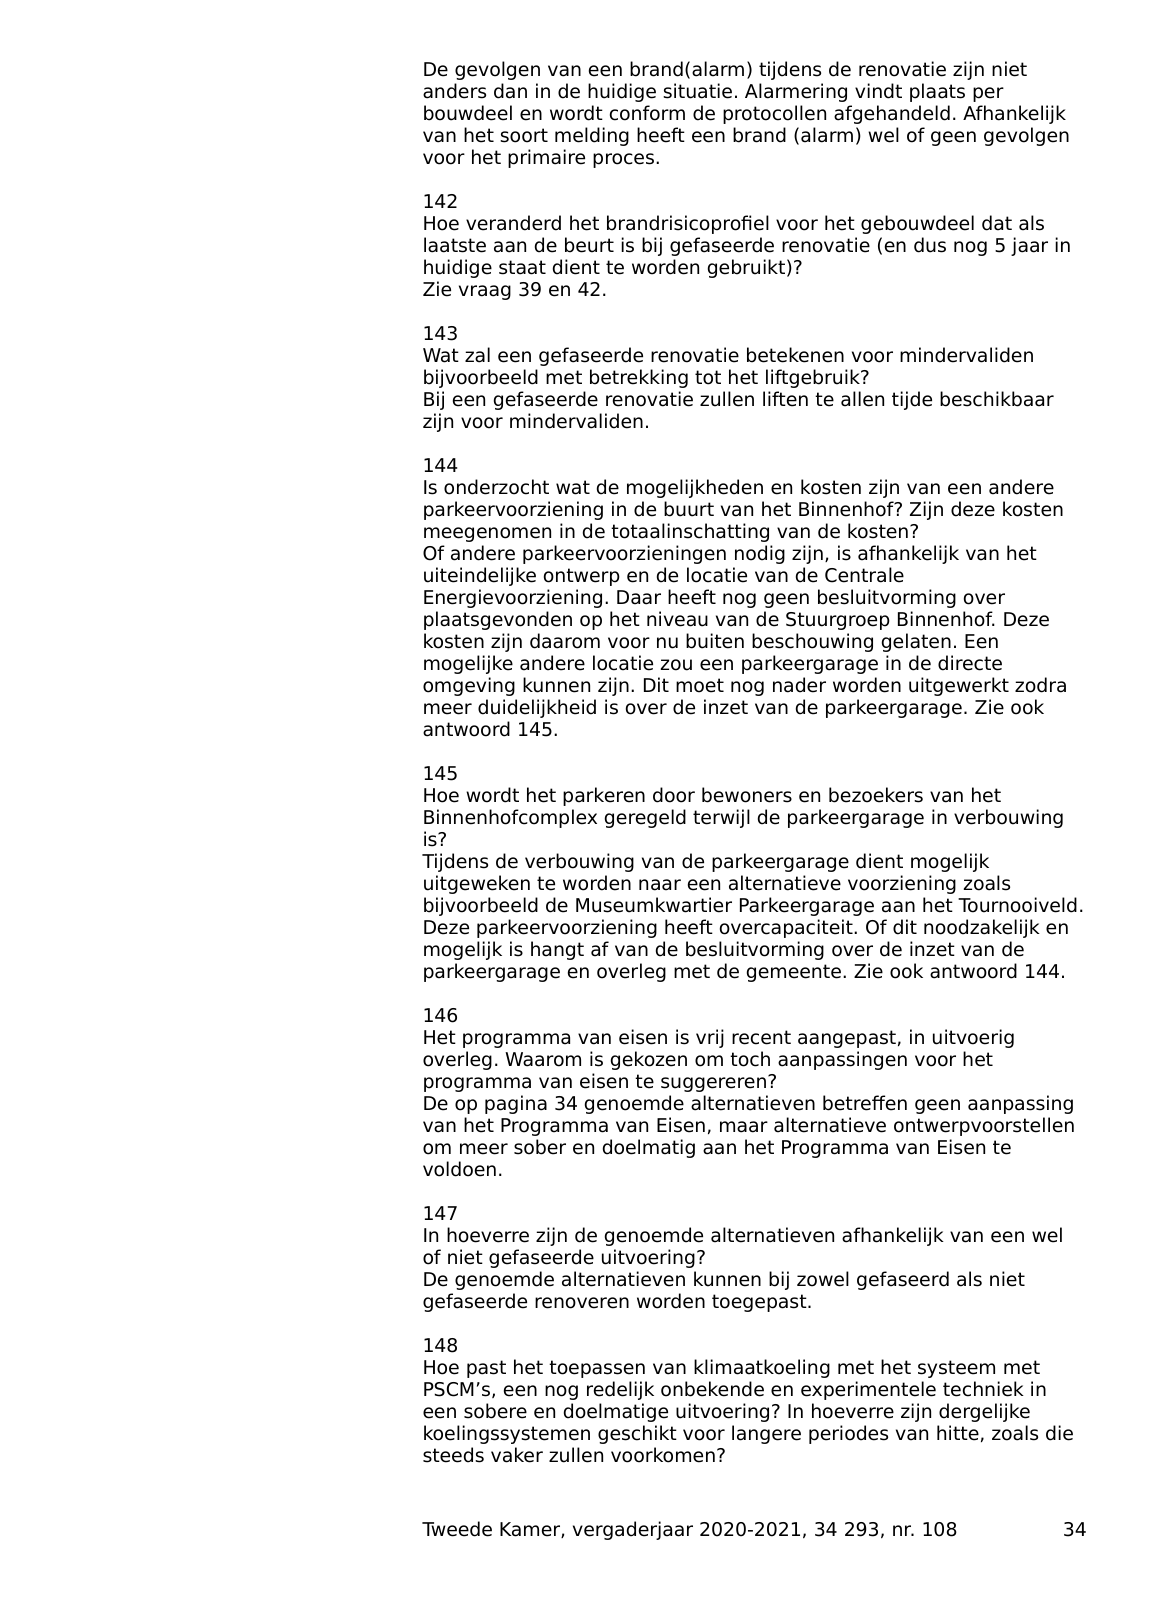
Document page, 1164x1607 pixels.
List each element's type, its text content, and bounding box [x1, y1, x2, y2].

text Tijdens de verbouwing van de parkeergarage dient mogelijk uitgeweken te worden naar een alternatieve voorziening zoals bijvoorbeeld de Museumkwartier Parkeergarage aan het Tournooiveld. Deze parkeervoorziening heeft overcapaciteit. Of dit noodzakelijk en mogelijk is hangt af van de besluitvorming over de inzet van de parkeergarage en overleg met de gemeente. Zie ook antwoord 144. [422, 851, 1087, 983]
text De gevolgen van een brand(alarm) tijdens de renovatie zijn niet anders dan in de huidige situatie. Alarmering vindt plaats per bouwdeel en wordt conform de protocollen afgehandeld. Afhankelijk van het soort melding heeft een brand (alarm) wel of geen gevolgen voor het primaire proces. [422, 59, 1087, 169]
text Hoe veranderd het brandrisicoprofiel voor het gebouwdeel dat als laatste aan de beurt is bij gefaseerde renovatie (en dus nog 5 jaar in huidige staat dient te worden gebruikt)? [422, 213, 1087, 279]
text Hoe wordt het parkeren door bewoners en bezoekers van het Binnenhofcomplex geregeld terwijl de parkeergarage in verbouwing is? [422, 785, 1087, 851]
text 143 [422, 323, 1087, 345]
text 142 [422, 191, 1087, 213]
text De op pagina 34 genoemde alternatieven betreffen geen aanpassing van het Programma van Eisen, maar alternatieve ontwerpvoorstellen om meer sober en doelmatig aan het Programma van Eisen te voldoen. [422, 1093, 1087, 1181]
text 147 [422, 1203, 1087, 1225]
text Wat zal een gefaseerde renovatie betekenen voor mindervaliden bijvoorbeeld met betrekking tot het liftgebruik? [422, 345, 1087, 389]
text 144 [422, 455, 1087, 477]
text Het programma van eisen is vrij recent aangepast, in uitvoerig overleg. Waarom is gekozen om toch aanpassingen voor het programma van eisen te suggereren? [422, 1027, 1087, 1093]
text Zie vraag 39 en 42. [422, 279, 1087, 301]
text Is onderzocht wat de mogelijkheden en kosten zijn van een andere parkeervoorziening in de buurt van het Binnenhof? Zijn deze kosten meegenomen in de totaalinschatting van de kosten? [422, 477, 1087, 543]
text In hoeverre zijn de genoemde alternatieven afhankelijk van een wel of niet gefaseerde uitvoering? [422, 1225, 1087, 1269]
text Of andere parkeervoorzieningen nodig zijn, is afhankelijk van het uiteindelijke ontwerp en de locatie van de Centrale Energievoorziening. Daar heeft nog geen besluitvorming over plaatsgevonden op het niveau van de Stuurgroep Binnenhof. Deze kosten zijn daarom voor nu buiten beschouwing gelaten. Een mogelijke andere locatie zou een parkeergarage in de directe omgeving kunnen zijn. Dit moet nog nader worden uitgewerkt zodra meer duidelijkheid is over de inzet van de parkeergarage. Zie ook antwoord 145. [422, 543, 1087, 741]
text Bij een gefaseerde renovatie zullen liften te allen tijde beschikbaar zijn voor mindervaliden. [422, 389, 1087, 433]
text De genoemde alternatieven kunnen bij zowel gefaseerd als niet gefaseerde renoveren worden toegepast. [422, 1269, 1087, 1313]
text 148 [422, 1335, 1087, 1357]
text 146 [422, 1005, 1087, 1027]
text Hoe past het toepassen van klimaatkoeling met het systeem met PSCM’s, een nog redelijk onbekende en experimentele techniek in een sobere en doelmatige uitvoering? In hoeverre zijn dergelijke koelingssystemen geschikt voor langere periodes van hitte, zoals die steeds vaker zullen voorkomen? [422, 1357, 1087, 1467]
text 145 [422, 763, 1087, 785]
